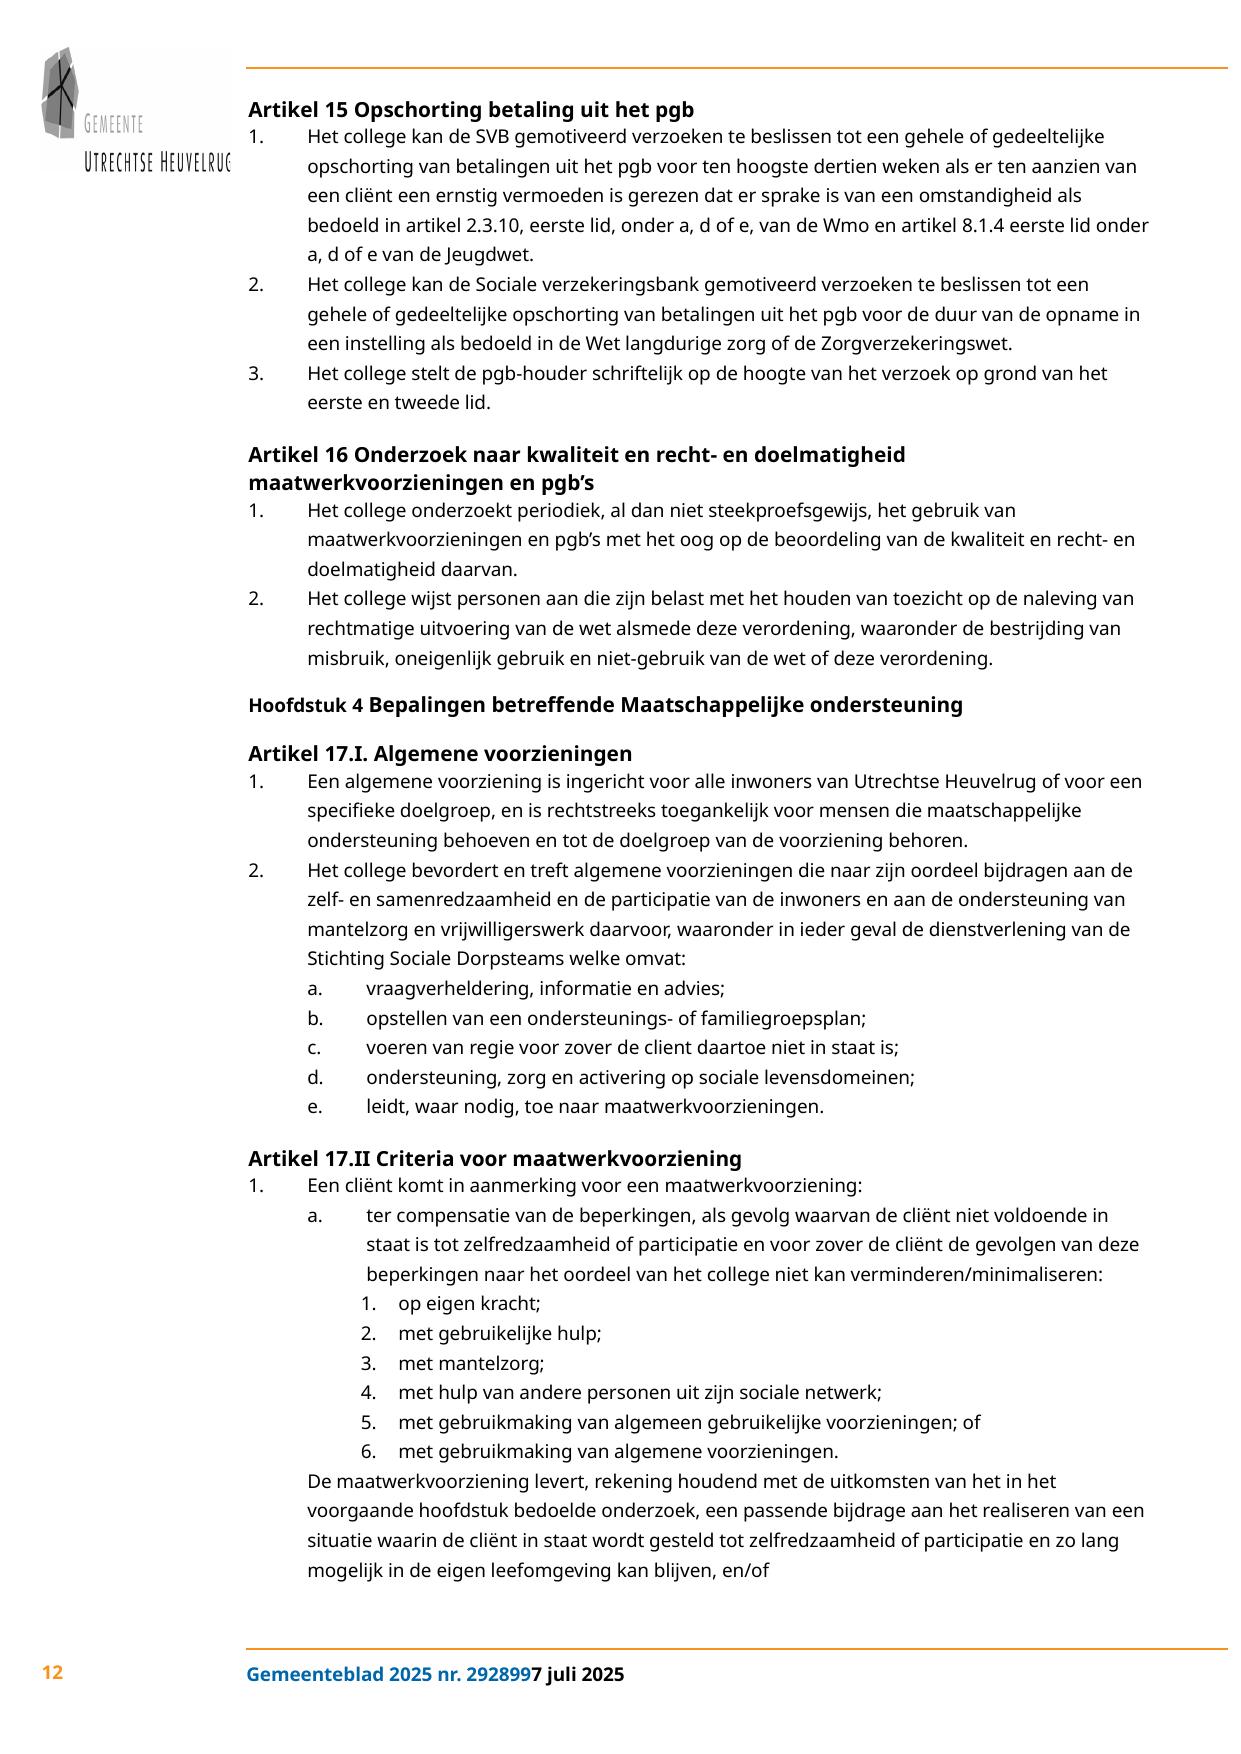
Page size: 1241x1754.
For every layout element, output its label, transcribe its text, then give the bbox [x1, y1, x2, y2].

list Het college bevordert en treft algemene voorzieningen die naar zijn oordeel bijdragen aan de zelf- en samenredzaamheid en de participatie van de inwoners en aan de ondersteuning van mantelzorg en vrijwilligerswerk daarvoor, waaronder in ieder geval de dienstverlening van de Stichting Sociale Dorpsteams welke omvat: [248, 857, 1152, 971]
text Artikel 16 Onderzoek naar kwaliteit en recht- en doelmatigheid maatwerkvoorzieningen en pgb’s [248, 440, 1152, 497]
list met gebruikmaking van algemeen gebruikelijke voorzieningen; of [361, 1409, 1152, 1435]
list vraagverheldering, informatie en advies; [307, 975, 1152, 1001]
list met mantelzorg; [361, 1350, 1152, 1376]
list op eigen kracht; [361, 1291, 1152, 1316]
list leidt, waar nodig, toe naar maatwerkvoorzieningen. [307, 1093, 1152, 1119]
list voeren van regie voor zover de client daartoe niet in staat is; [307, 1034, 1152, 1060]
list ondersteuning, zorg en activering op sociale levensdomeinen; [307, 1064, 1152, 1089]
list Het college wijst personen aan die zijn belast met het houden van toezicht op de naleving van rechtmatige uitvoering van de wet alsmede deze verordening, waaronder de bestrijding van misbruik, oneigenlijk gebruik en niet-gebruik van de wet of deze verordening. [248, 586, 1152, 670]
list met hulp van andere personen uit zijn sociale netwerk; [361, 1379, 1152, 1405]
list De maatwerkvoorziening levert, rekening houdend met de uitkomsten van het in het voorgaande hoofdstuk bedoelde onderzoek, een passende bijdrage aan het realiseren van een situatie waarin de cliënt in staat wordt gesteld tot zelfredzaamheid of participatie en zo lang mogelijk in de eigen leefomgeving kan blijven, en/of [248, 1468, 1152, 1583]
list Een algemene voorziening is ingericht voor alle inwoners van Utrechtse Heuvelrug of voor een specifieke doelgroep, en is rechtstreeks toegankelijk voor mensen die maatschappelijke ondersteuning behoeven en tot de doelgroep van de voorziening behoren. [248, 768, 1152, 853]
list Een cliënt komt in aanmerking voor een maatwerkvoorziening: [248, 1172, 1152, 1198]
text Artikel 15 Opschorting betaling uit het pgb [248, 95, 1152, 123]
text Hoofdstuk 4 Bepalingen betreffende Maatschappelijke ondersteuning [248, 690, 1152, 719]
picture [41, 47, 231, 172]
list opstellen van een ondersteunings- of familiegroepsplan; [307, 1005, 1152, 1030]
list Het college stelt de pgb-houder schriftelijk op de hoogte van het verzoek op grond van het eerste en tweede lid. [248, 360, 1152, 415]
list Het college onderzoekt periodiek, al dan niet steekproefsgewijs, het gebruik van maatwerkvoorzieningen en pgb’s met het oog op de beoordeling van de kwaliteit en recht- en doelmatigheid daarvan. [248, 497, 1152, 582]
list met gebruikmaking van algemene voorzieningen. [361, 1438, 1152, 1464]
text Artikel 17.II Criteria voor maatwerkvoorziening [248, 1144, 1152, 1172]
list met gebruikelijke hulp; [361, 1320, 1152, 1346]
list Het college kan de Sociale verzekeringsbank gemotiveerd verzoeken te beslissen tot een gehele of gedeeltelijke opschorting van betalingen uit het pgb voor de duur van de opname in een instelling als bedoeld in de Wet langdurige zorg of de Zorgverzekeringswet. [248, 271, 1152, 356]
list ter compensatie van de beperkingen, als gevolg waarvan de cliënt niet voldoende in staat is tot zelfredzaamheid of participatie en voor zover de cliënt de gevolgen van deze beperkingen naar het oordeel van het college niet kan verminderen/minimaliseren: [307, 1202, 1152, 1287]
list Het college kan de SVB gemotiveerd verzoeken te beslissen tot een gehele of gedeeltelijke opschorting van betalingen uit het pgb voor ten hoogste dertien weken als er ten aanzien van een cliënt een ernstig vermoeden is gerezen dat er sprake is van een omstandigheid als bedoeld in artikel 2.3.10, eerste lid, onder a, d of e, van de Wmo en artikel 8.1.4 eerste lid onder a, d of e van de Jeugdwet. [248, 123, 1152, 267]
text Artikel 17.I. Algemene voorzieningen [248, 739, 1152, 768]
